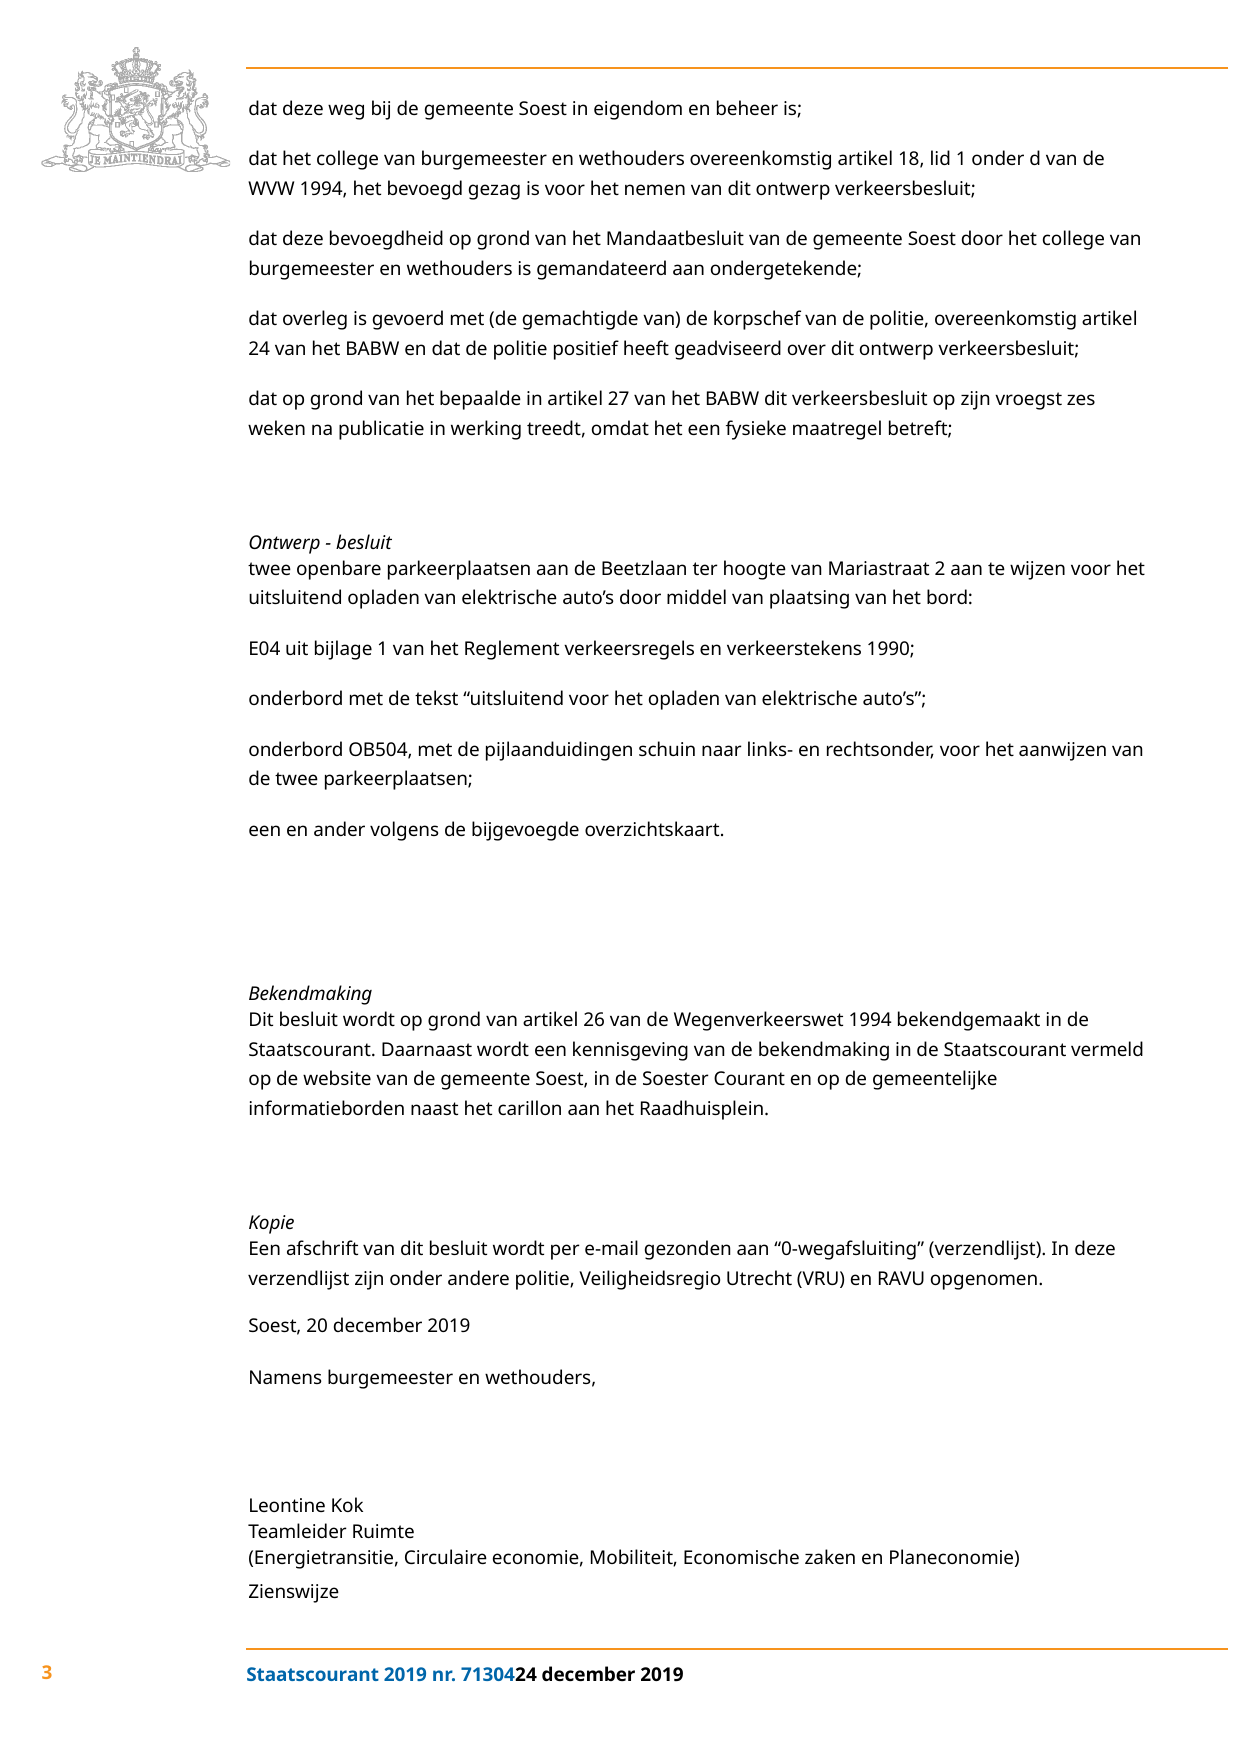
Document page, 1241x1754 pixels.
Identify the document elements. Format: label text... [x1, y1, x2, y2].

text Een afschrift van dit besluit wordt per e-mail gezonden aan “0-wegafsluiting” (verzendlijst). In deze verzendlijst zijn onder andere politie, Veiligheidsregio Utrecht (VRU) en RAVU opgenomen. [248, 1235, 1152, 1290]
text Leontine Kok [248, 1493, 1152, 1518]
text dat het college van burgemeester en wethouders overeenkomstig artikel 18, lid 1 onder d van de WVW 1994, het bevoegd gezag is voor het nemen van dit ontwerp verkeersbesluit; [248, 145, 1152, 201]
text Zienswijze [248, 1583, 1152, 1603]
text dat op grond van het bepaalde in artikel 27 van het BABW dit verkeersbesluit op zijn vroegst zes weken na publicatie in werking treedt, omdat het een fysieke maatregel betreft; [248, 385, 1152, 441]
text Kopie [248, 1209, 1152, 1235]
text dat deze bevoegdheid op grond van het Mandaatbesluit van de gemeente Soest door het college van burgemeester en wethouders is gemandateerd aan ondergetekende; [248, 225, 1152, 281]
text twee openbare parkeerplaatsen aan de Beetzlaan ter hoogte van Mariastraat 2 aan te wijzen voor het uitsluitend opladen van elektrische auto’s door middel van plaatsing van het bord: [248, 555, 1152, 610]
text Teamleider Ruimte [248, 1518, 1152, 1544]
text (Energietransitie, Circulaire economie, Mobiliteit, Economische zaken en Planeconomie) [248, 1544, 1152, 1570]
text Namens burgemeester en wethouders, [248, 1364, 1152, 1390]
text onderbord OB504, met de pijlaanduidingen schuin naar links- en rechtsonder, voor het aanwijzen van de twee parkeerplaatsen; [248, 736, 1152, 791]
text Soest, 20 december 2019 [248, 1312, 1152, 1338]
text Ontwerp - besluit [248, 529, 1152, 555]
text dat overleg is gevoerd met (de gemachtigde van) de korpschef van de politie, overeenkomstig artikel 24 van het BABW en dat de politie positief heeft geadviseerd over dit ontwerp verkeersbesluit; [248, 305, 1152, 361]
text dat deze weg bij de gemeente Soest in eigendom en beheer is; [248, 95, 1152, 121]
picture [41, 47, 231, 172]
text onderbord met de tekst “uitsluitend voor het opladen van elektrische auto’s”; [248, 685, 1152, 711]
text Bekendmaking [248, 981, 1152, 1006]
text een en ander volgens de bijgevoegde overzichtskaart. [248, 816, 1152, 841]
text Dit besluit wordt op grond van artikel 26 van de Wegenverkeerswet 1994 bekendgemaakt in de Staatscourant. Daarnaast wordt een kennisgeving van de bekendmaking in de Staatscourant vermeld op de website van de gemeente Soest, in de Soester Courant en op de gemeentelijke informatieborden naast het carillon aan het Raadhuisplein. [248, 1006, 1152, 1121]
text E04 uit bijlage 1 van het Reglement verkeersregels en verkeerstekens 1990; [248, 635, 1152, 661]
